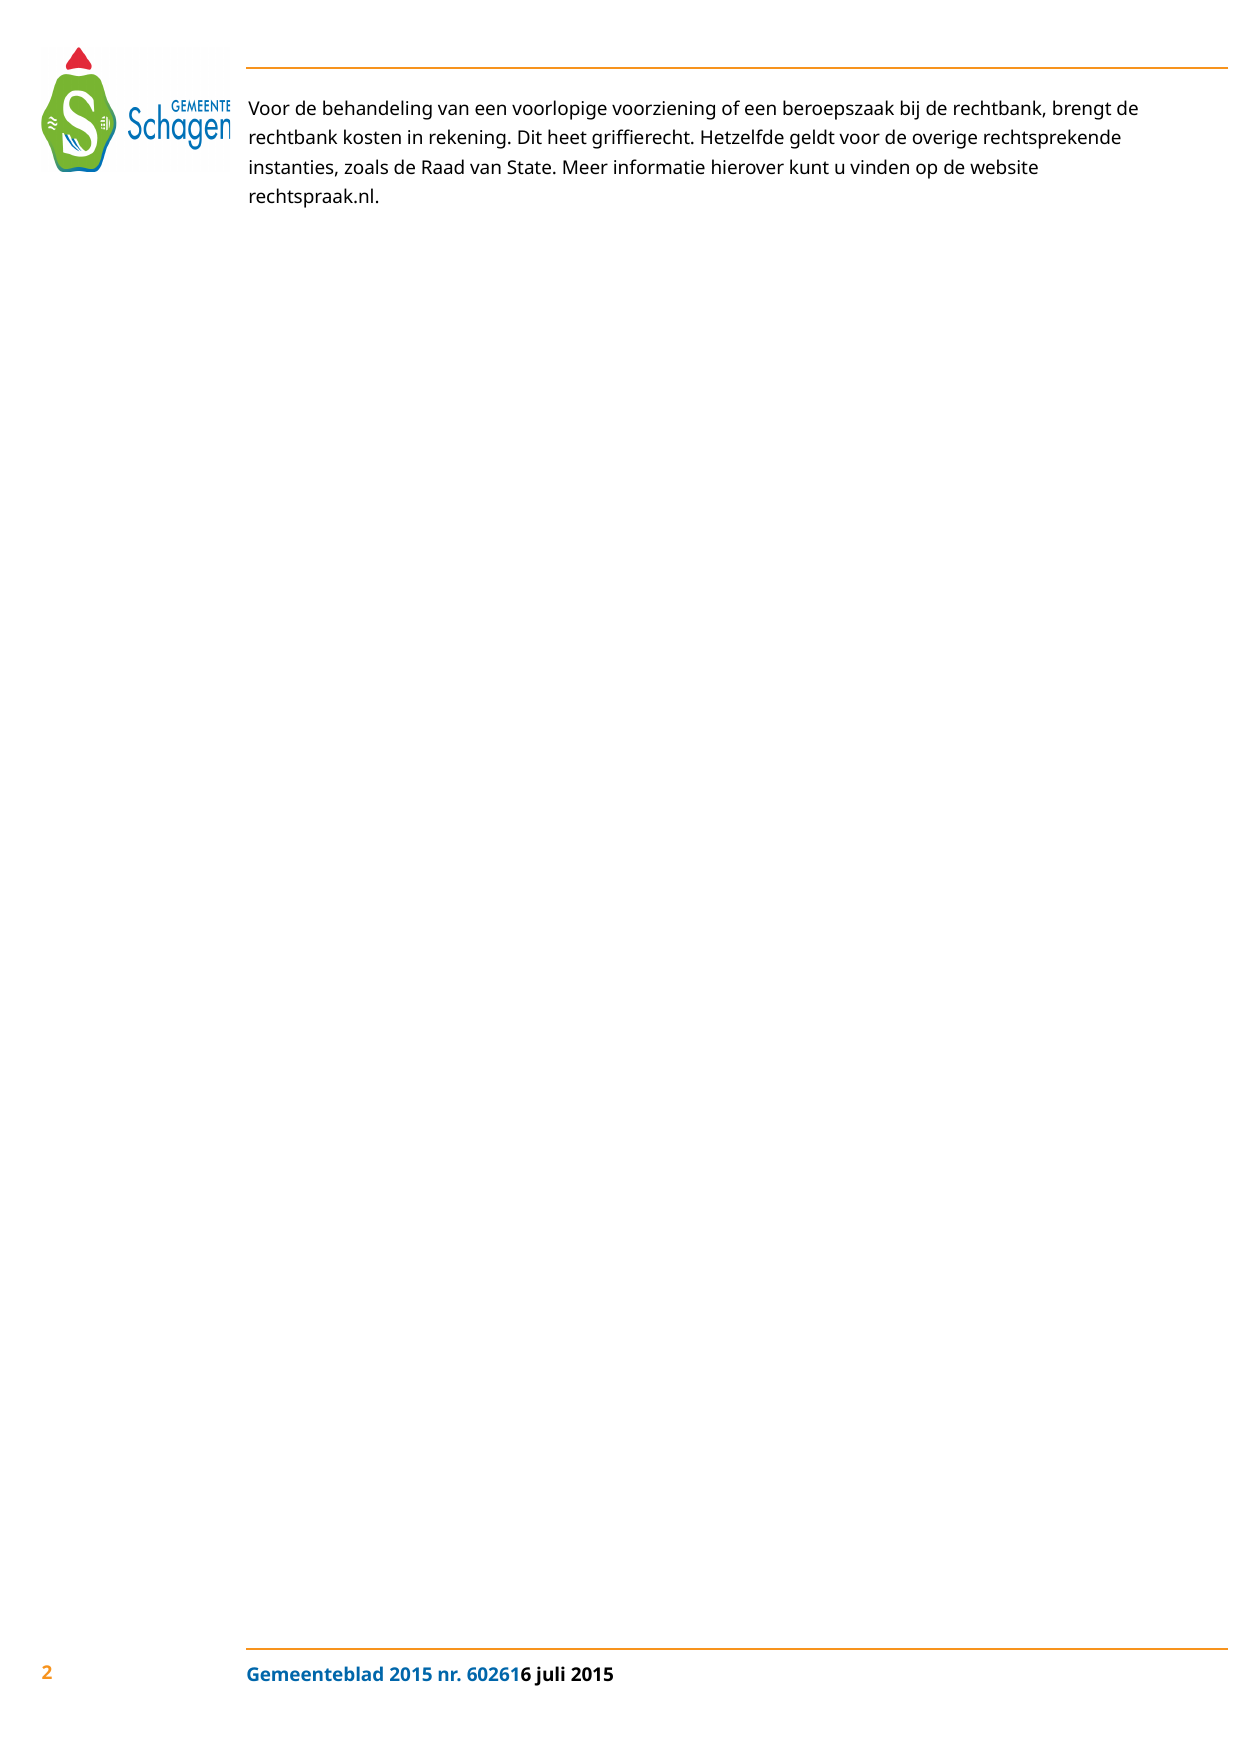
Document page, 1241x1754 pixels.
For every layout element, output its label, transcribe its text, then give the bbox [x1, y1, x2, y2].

text Voor de behandeling van een voorlopige voorziening of een beroepszaak bij de rechtbank, brengt de rechtbank kosten in rekening. Dit heet griffierecht. Hetzelfde geldt voor de overige rechtsprekende instanties, zoals de Raad van State. Meer informatie hierover kunt u vinden op de website rechtspraak.nl. [248, 95, 1152, 209]
picture [41, 47, 231, 172]
